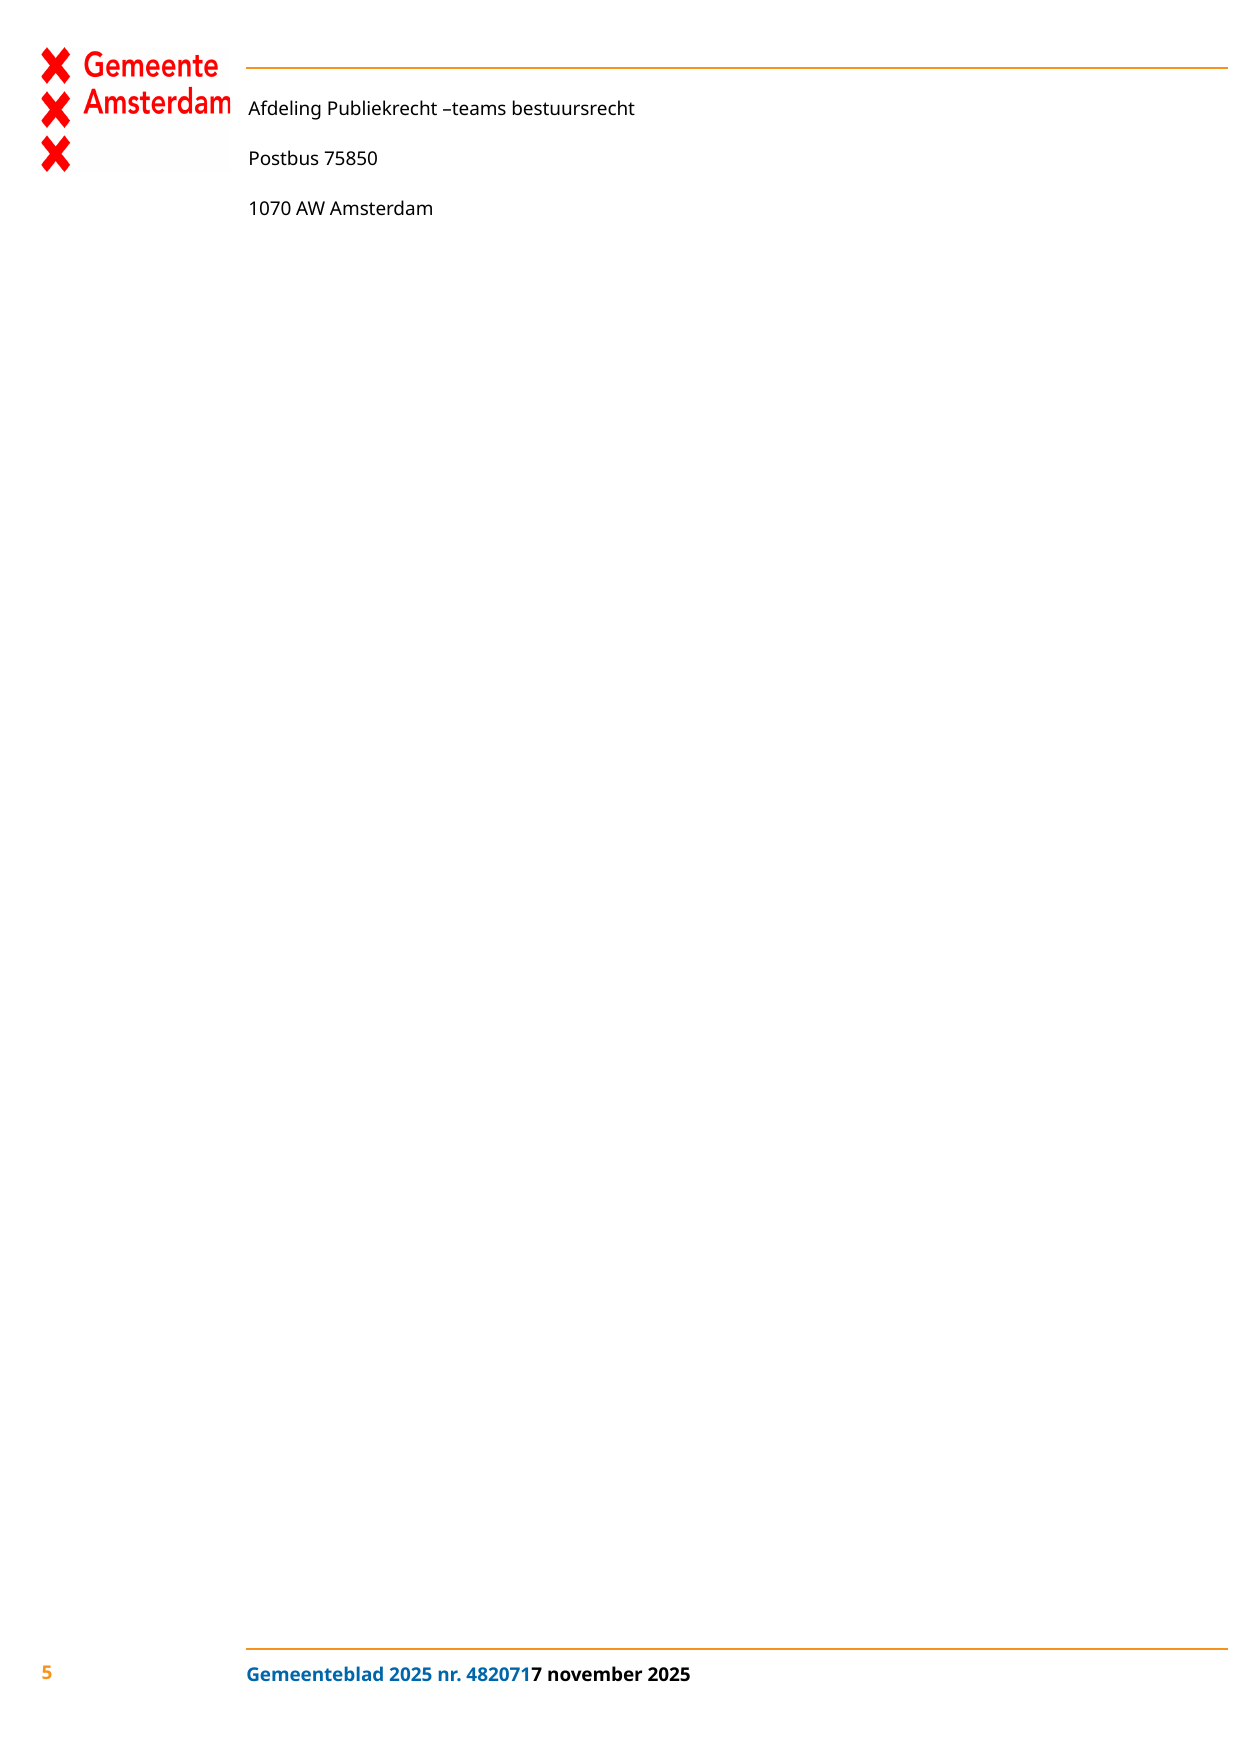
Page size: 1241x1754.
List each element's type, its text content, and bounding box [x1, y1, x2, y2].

text Postbus 75850 [248, 145, 1152, 171]
picture [41, 47, 231, 172]
text Afdeling Publiekrecht –teams bestuursrecht [248, 95, 1152, 121]
text 1070 AW Amsterdam [248, 196, 1152, 221]
